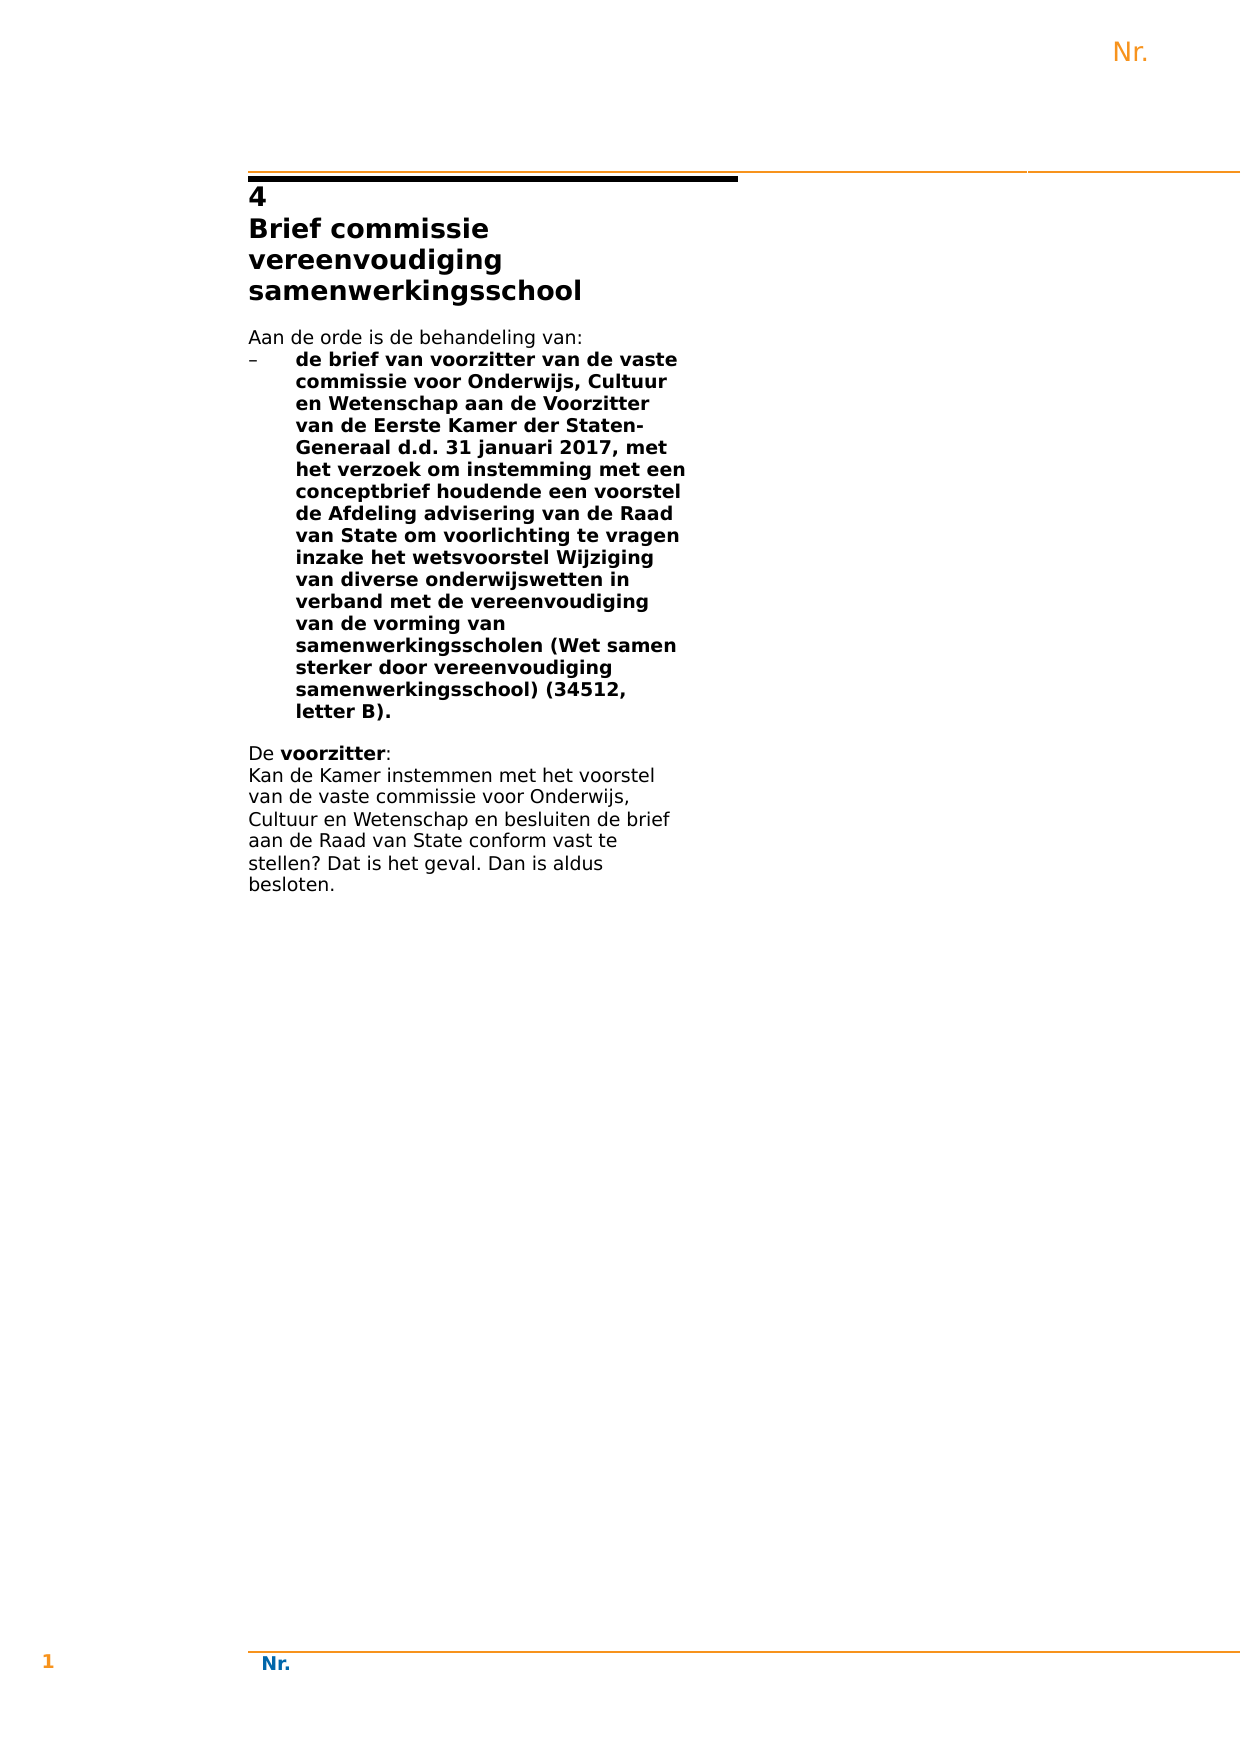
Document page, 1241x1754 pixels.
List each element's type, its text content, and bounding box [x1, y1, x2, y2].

text Kan de Kamer instemmen met het voorstel van de vaste commissie voor Onderwijs, Cultuur en Wetenschap en besluiten de brief aan de Raad van State conform vast te stellen? Dat is het geval. Dan is aldus besloten. [248, 764, 691, 896]
list de brief van voorzitter van de vaste commissie voor Onderwijs, Cultuur en Wetenschap aan de Voorzitter van de Eerste Kamer der Staten-Generaal d.d. 31 januari 2017, met het verzoek om instemming met een conceptbrief houdende een voorstel de Afdeling advisering van de Raad van State om voorlichting te vragen inzake het wetsvoorstel Wijziging van diverse onderwijswetten in verband met de vereenvoudiging van de vorming van samenwerkingsscholen (Wet samen sterker door vereenvoudiging samenwerkingsschool) (34512, letter B). [248, 349, 691, 722]
title 4 Brief commissie vereenvoudiging samenwerkingsschool [248, 182, 691, 307]
text De voorzitter: [248, 742, 691, 764]
text Aan de orde is de behandeling van: [248, 327, 691, 349]
